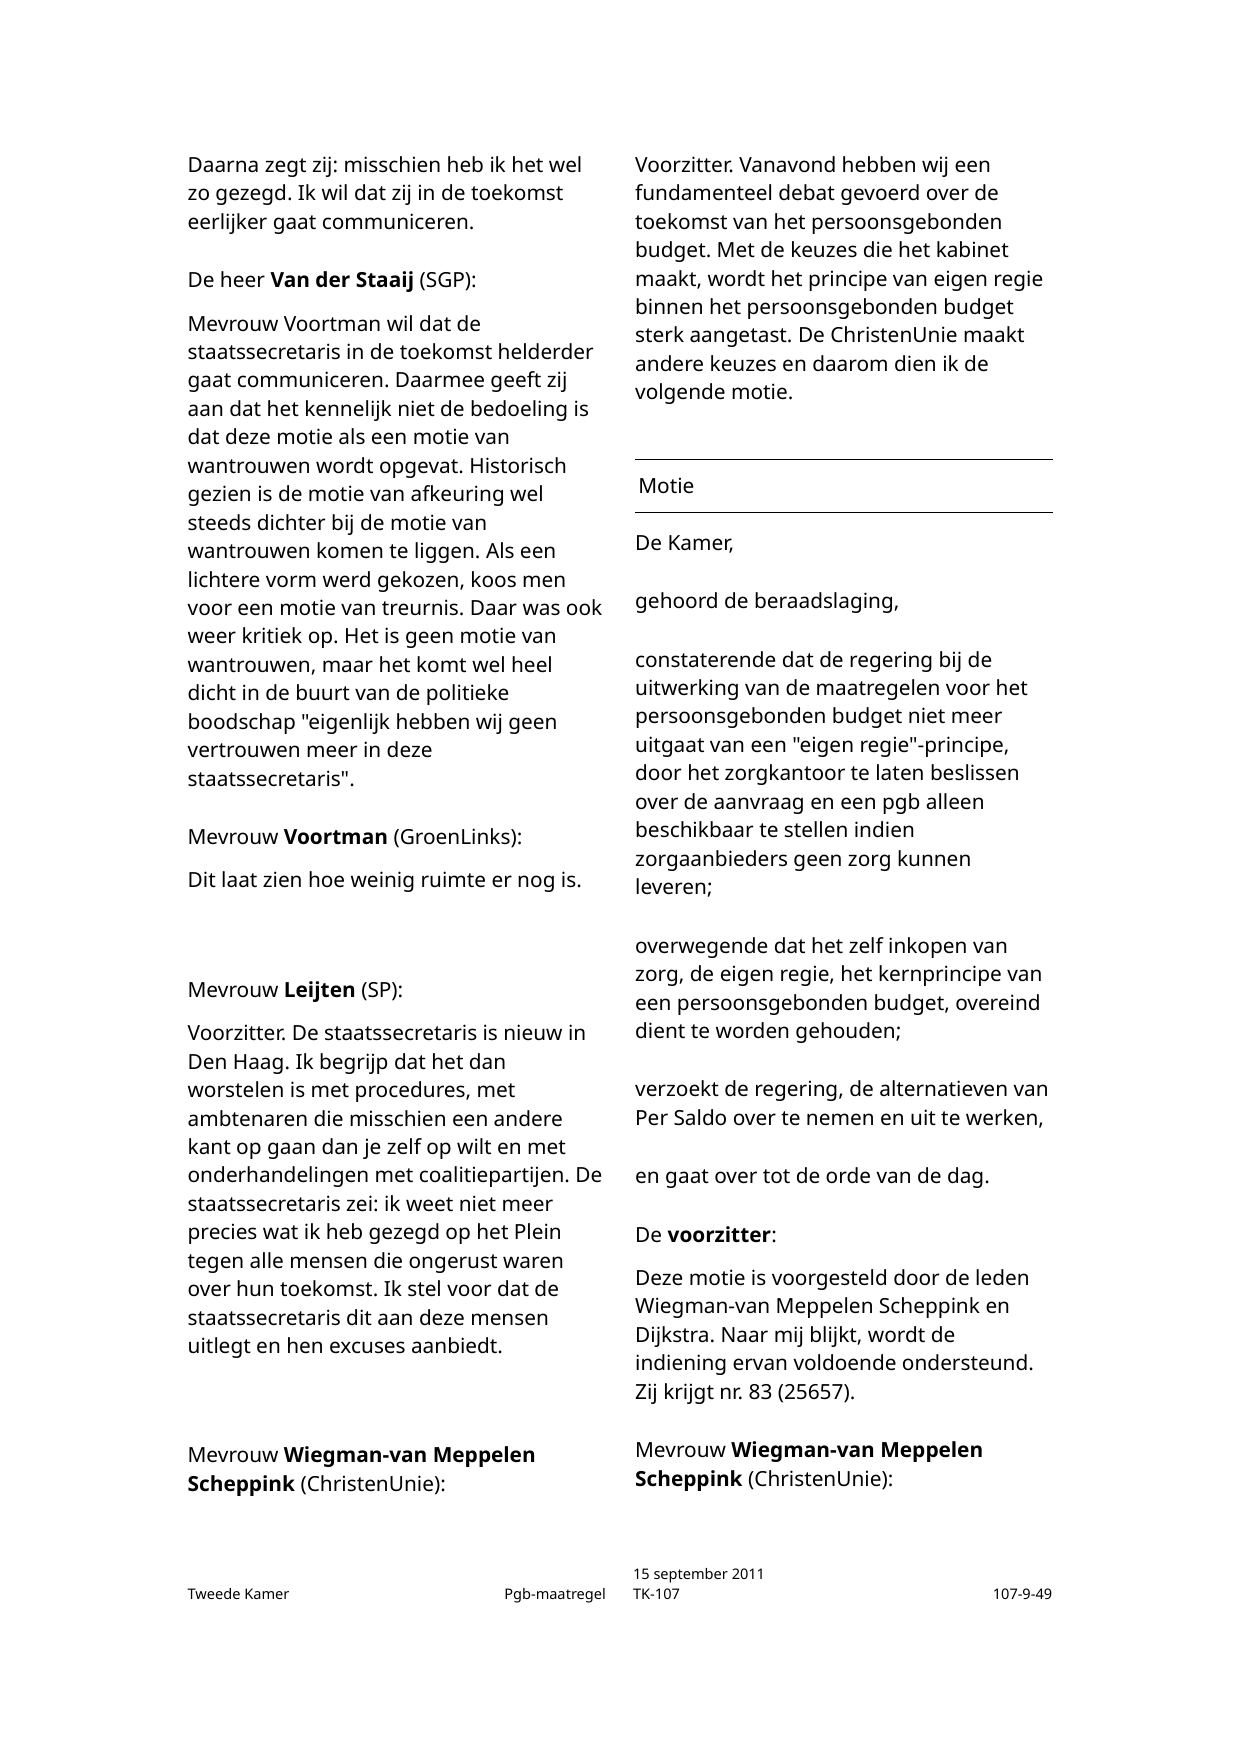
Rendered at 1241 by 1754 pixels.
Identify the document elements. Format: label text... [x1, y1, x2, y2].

text Zij krijgt nr. 83 (25657). [635, 1377, 1053, 1405]
text overwegende dat het zelf inkopen van zorg, de eigen regie, het kernprincipe van een persoonsgebonden budget, overeind dient te worden gehouden; [635, 931, 1053, 1044]
text Voorzitter. Vanavond hebben wij een fundamenteel debat gevoerd over de toekomst van het persoonsgebonden budget. Met de keuzes die het kabinet maakt, wordt het principe van eigen regie binnen het persoonsgebonden budget sterk aangetast. De ChristenUnie maakt andere keuzes en daarom dien ik de volgende motie. [635, 150, 1053, 406]
text Voorzitter. De staatssecretaris is nieuw in Den Haag. Ik begrijp dat het dan worstelen is met procedures, met ambtenaren die misschien een andere kant op gaan dan je zelf op wilt en met onderhandelingen met coalitiepartijen. De staatssecretaris zei: ik weet niet meer precies wat ik heb gezegd op het Plein tegen alle mensen die ongerust waren over hun toekomst. Ik stel voor dat de staatssecretaris dit aan deze mensen uitlegt en hen excuses aanbiedt. [187, 1018, 605, 1360]
text Mevrouw Leijten (SP): [187, 975, 605, 1003]
text Mevrouw Wiegman-van Meppelen Scheppink (ChristenUnie): [187, 1441, 605, 1497]
text Daarna zegt zij: misschien heb ik het wel zo gezegd. Ik wil dat zij in de toekomst eerlijker gaat communiceren. [187, 150, 605, 235]
text constaterende dat de regering bij de uitwerking van de maatregelen voor het persoonsgebonden budget niet meer uitgaat van een "eigen regie"-principe, door het zorgkantoor te laten beslissen over de aanvraag en een pgb alleen beschikbaar te stellen indien zorgaanbieders geen zorg kunnen leveren; [635, 645, 1053, 901]
text  [187, 1390, 605, 1418]
text gehoord de beraadslaging, [635, 586, 1053, 615]
text Deze motie is voorgesteld door de leden Wiegman-van Meppelen Scheppink en Dijkstra. Naar mij blijkt, wordt de indiening ervan voldoende ondersteund. [635, 1263, 1053, 1377]
text Mevrouw Voortman (GroenLinks): [187, 822, 605, 851]
text Mevrouw Voortman wil dat de staatssecretaris in de toekomst helderder gaat communiceren. Daarmee geeft zij aan dat het kennelijk niet de bedoeling is dat deze motie als een motie van wantrouwen wordt opgevat. Historisch gezien is de motie van afkeuring wel steeds dichter bij de motie van wantrouwen komen te liggen. Als een lichtere vorm werd gekozen, koos men voor een motie van treurnis. Daar was ook weer kritiek op. Het is geen motie van wantrouwen, maar het komt wel heel dicht in de buurt van de politieke boodschap "eigenlijk hebben wij geen vertrouwen meer in deze staatssecretaris". [187, 309, 605, 792]
text Mevrouw Wiegman-van Meppelen Scheppink (ChristenUnie): [635, 1435, 1053, 1492]
text De voorzitter: [635, 1220, 1053, 1248]
text De heer Van der Staaij (SGP): [187, 265, 605, 294]
text De Kamer, [635, 528, 1053, 556]
text verzoekt de regering, de alternatieven van Per Saldo over te nemen en uit te werken, [635, 1074, 1053, 1131]
text  [187, 924, 605, 952]
text Dit laat zien hoe weinig ruimte er nog is. [187, 866, 605, 894]
subtitle Motie [635, 460, 1053, 512]
text en gaat over tot de orde van de dag. [635, 1161, 1053, 1190]
